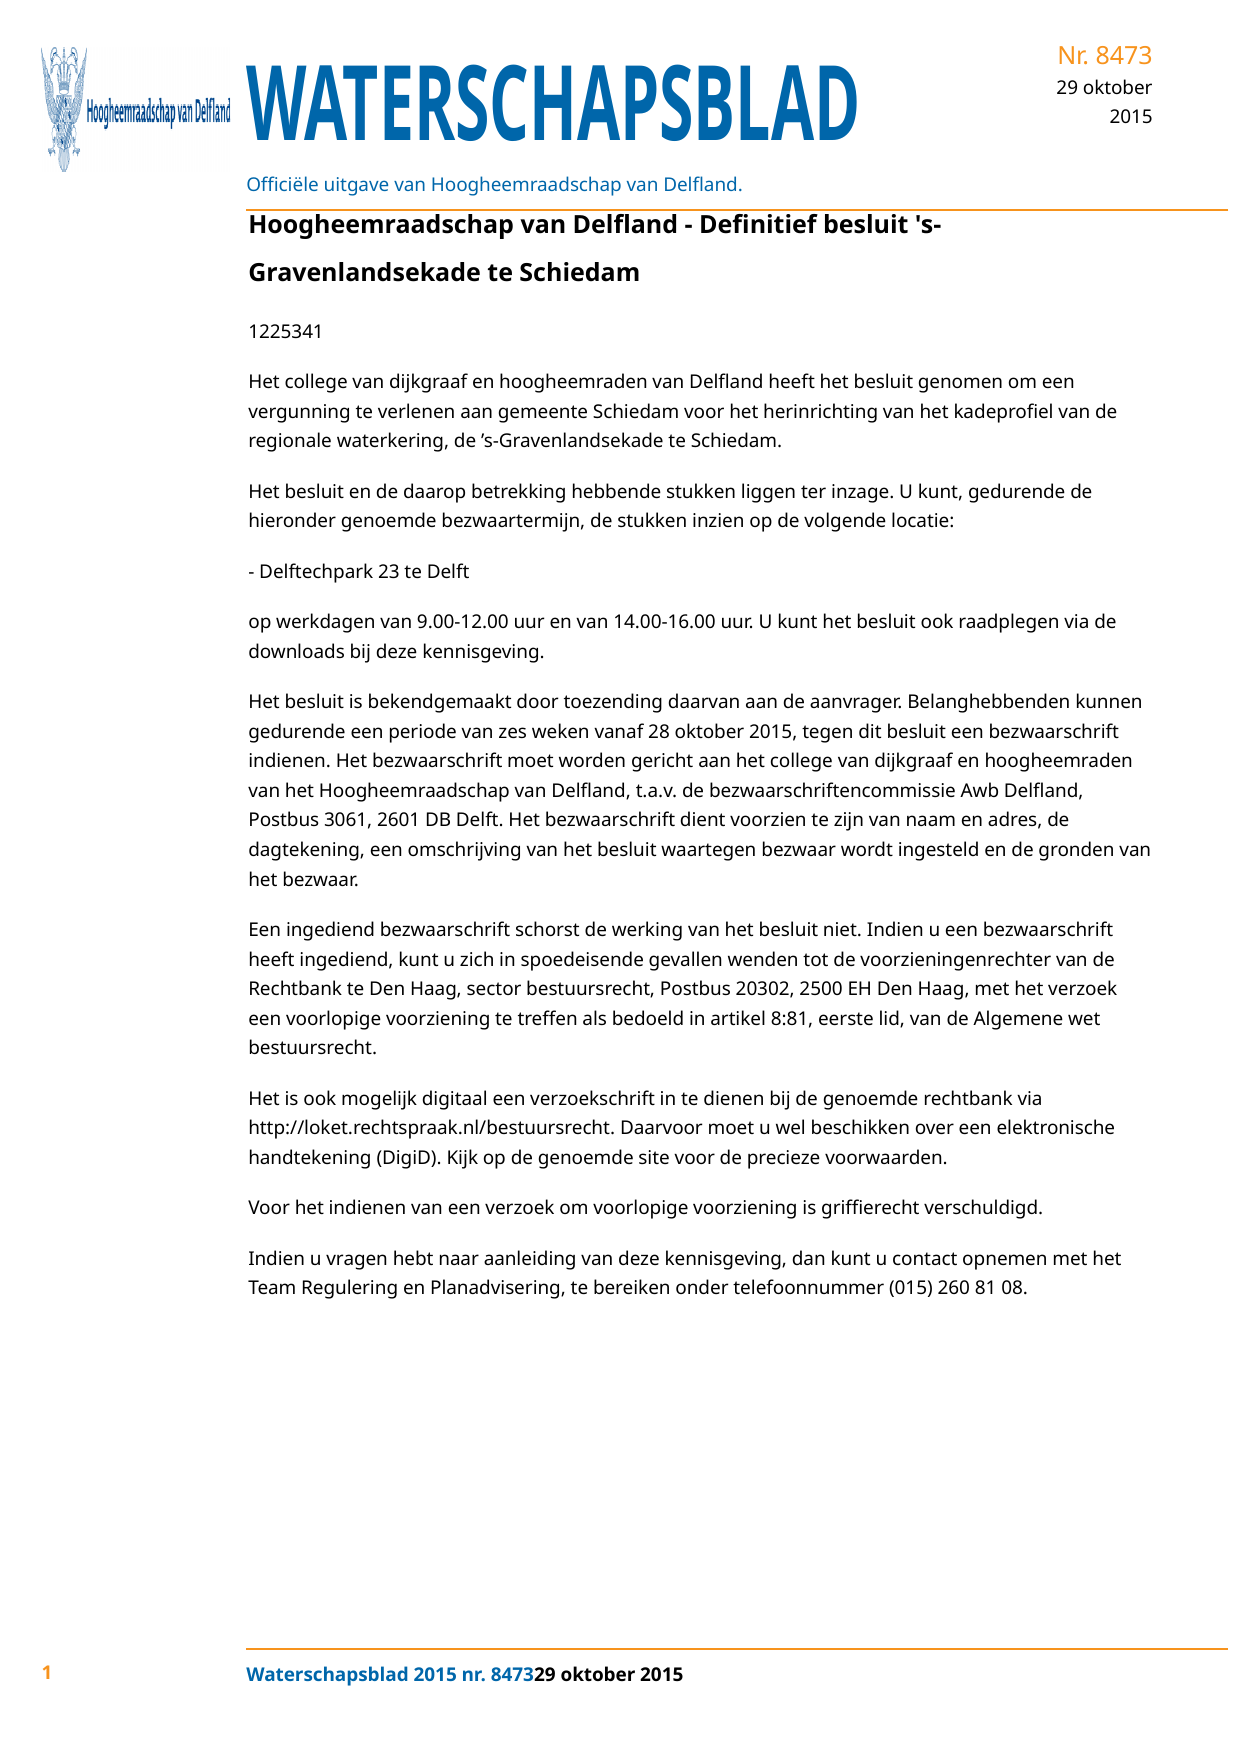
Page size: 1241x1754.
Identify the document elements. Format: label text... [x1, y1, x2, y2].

text 1225341 [248, 318, 1152, 344]
text Voor het indienen van een verzoek om voorlopige voorziening is griffierecht verschuldigd. [248, 1194, 1152, 1220]
text - Delftechpark 23 te Delft [248, 558, 1152, 584]
text Hoogheemraadschap van Delfland - Definitief besluit 's-Gravenlandsekade te Schiedam [248, 211, 1152, 288]
picture [41, 47, 231, 172]
text Het besluit en de daarop betrekking hebbende stukken liggen ter inzage. U kunt, gedurende de hieronder genoemde bezwaartermijn, de stukken inzien op de volgende locatie: [248, 478, 1152, 533]
text Het besluit is bekendgemaakt door toezending daarvan aan de aanvrager. Belanghebbenden kunnen gedurende een periode van zes weken vanaf 28 oktober 2015, tegen dit besluit een bezwaarschrift indienen. Het bezwaarschrift moet worden gericht aan het college van dijkgraaf en hoogheemraden van het Hoogheemraadschap van Delfland, t.a.v. de bezwaarschriftencommissie Awb Delfland, Postbus 3061, 2601 DB Delft. Het bezwaarschrift dient voorzien te zijn van naam en adres, de dagtekening, een omschrijving van het besluit waartegen bezwaar wordt ingesteld en de gronden van het bezwaar. [248, 688, 1152, 892]
text op werkdagen van 9.00-12.00 uur en van 14.00-16.00 uur. U kunt het besluit ook raadplegen via de downloads bij deze kennisgeving. [248, 608, 1152, 664]
text Het college van dijkgraaf en hoogheemraden van Delfland heeft het besluit genomen om een vergunning te verlenen aan gemeente Schiedam voor het herinrichting van het kadeprofiel van de regionale waterkering, de ’s-Gravenlandsekade te Schiedam. [248, 368, 1152, 453]
text Het is ook mogelijk digitaal een verzoekschrift in te dienen bij de genoemde rechtbank via http://loket.rechtspraak.nl/bestuursrecht. Daarvoor moet u wel beschikken over een elektronische handtekening (DigiD). Kijk op de genoemde site voor de precieze voorwaarden. [248, 1085, 1152, 1170]
text Indien u vragen hebt naar aanleiding van deze kennisgeving, dan kunt u contact opnemen met het Team Regulering en Planadvisering, te bereiken onder telefoonnummer (015) 260 81 08. [248, 1245, 1152, 1300]
text Een ingediend bezwaarschrift schorst de werking van het besluit niet. Indien u een bezwaarschrift heeft ingediend, kunt u zich in spoedeisende gevallen wenden tot de voorzieningenrechter van de Rechtbank te Den Haag, sector bestuursrecht, Postbus 20302, 2500 EH Den Haag, met het verzoek een voorlopige voorziening te treffen als bedoeld in artikel 8:81, eerste lid, van de Algemene wet bestuursrecht. [248, 916, 1152, 1060]
